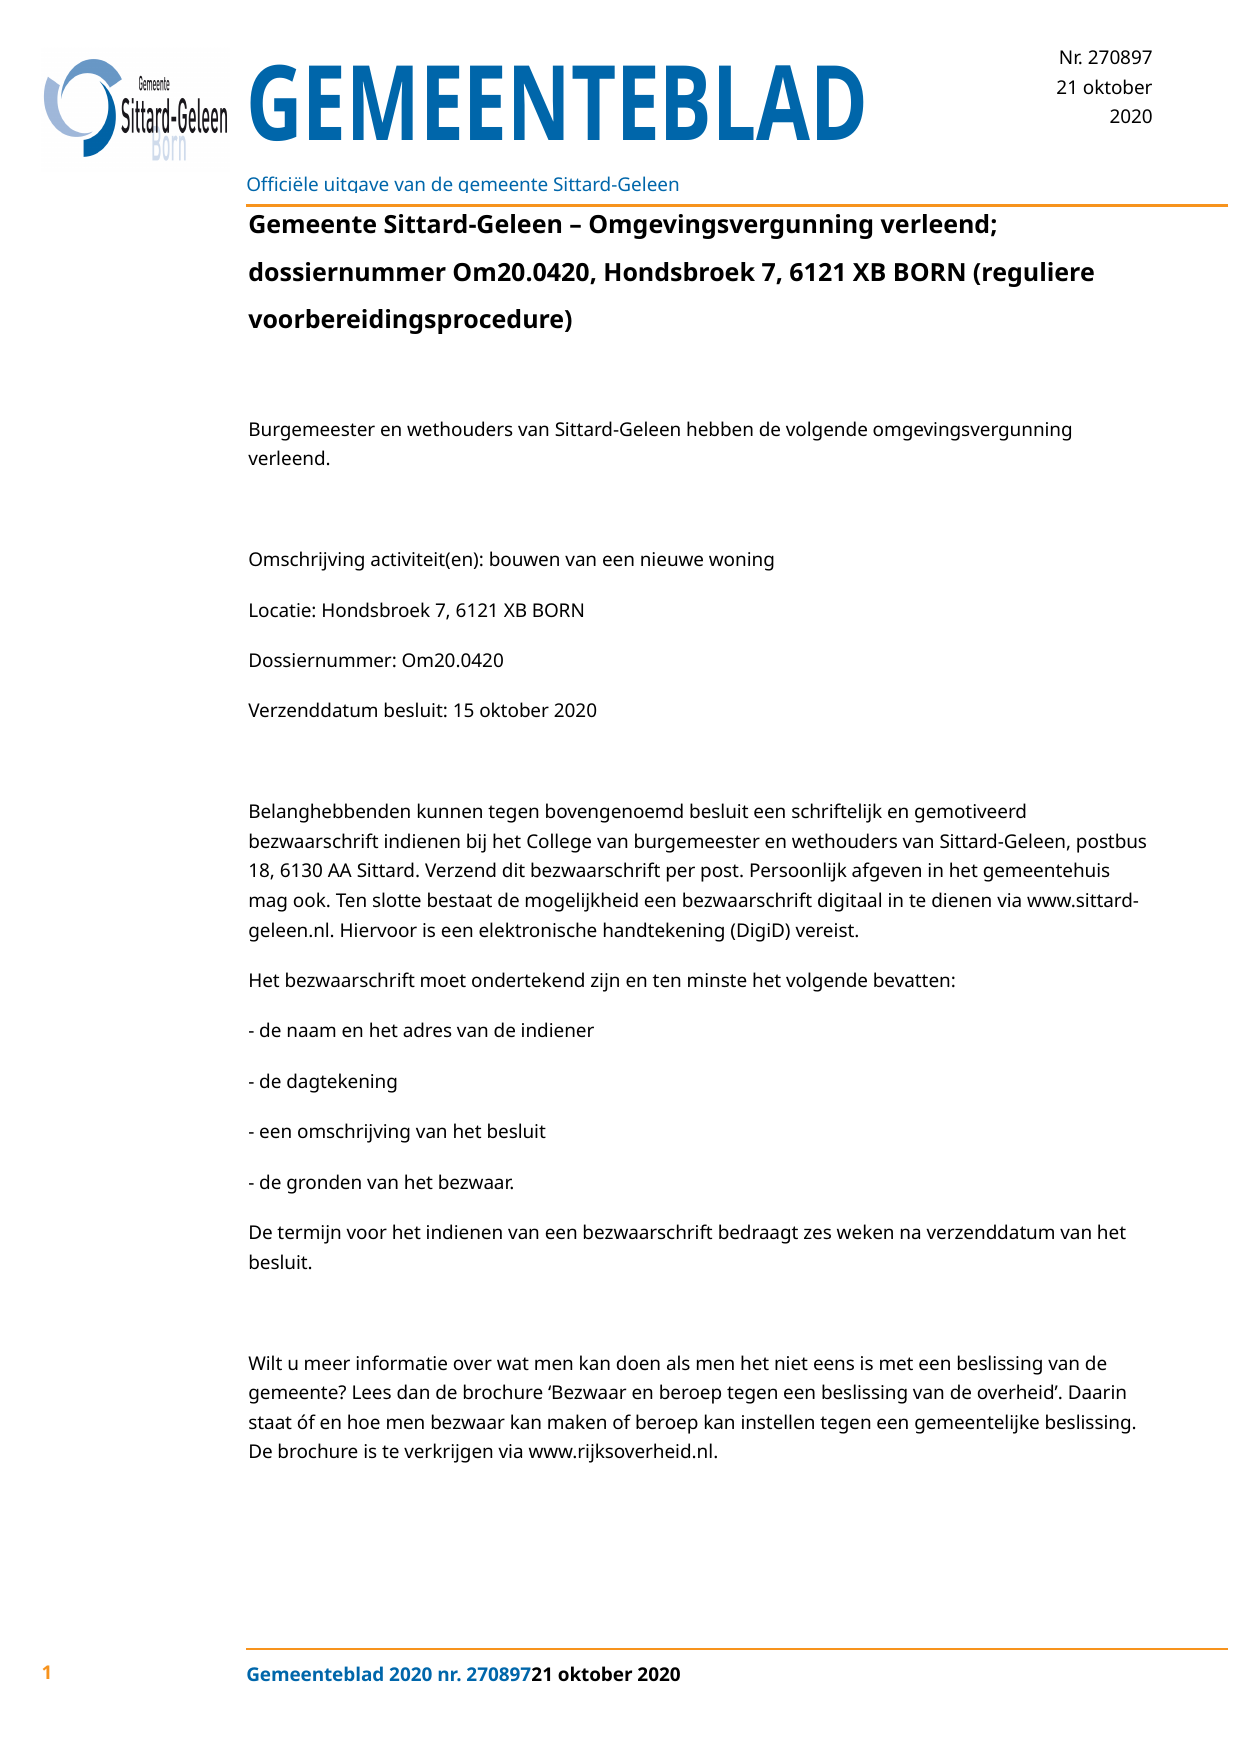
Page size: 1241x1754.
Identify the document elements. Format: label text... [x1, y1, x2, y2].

text Het bezwaarschrift moet ondertekend zijn en ten minste het volgende bevatten: [248, 967, 1152, 993]
text Gemeente Sittard-Geleen – Omgevingsvergunning verleend; dossiernummer Om20.0420, Hondsbroek 7, 6121 XB BORN (reguliere voorbereidingsprocedure) [248, 207, 1152, 336]
text Burgemeester en wethouders van Sittard-Geleen hebben de volgende omgevingsvergunning verleend. [248, 416, 1152, 471]
text - de dagtekening [248, 1068, 1152, 1094]
text Belanghebbenden kunnen tegen bovengenoemd besluit een schriftelijk en gemotiveerd bezwaarschrift indienen bij het College van burgemeester en wethouders van Sittard-Geleen, postbus 18, 6130 AA Sittard. Verzend dit bezwaarschrift per post. Persoonlijk afgeven in het gemeentehuis mag ook. Ten slotte bestaat de mogelijkheid een bezwaarschrift digitaal in te dienen via www.sittard-geleen.nl. Hiervoor is een elektronische handtekening (DigiD) vereist. [248, 798, 1152, 942]
text Dossiernummer: Om20.0420 [248, 647, 1152, 673]
text De termijn voor het indienen van een bezwaarschrift bedraagt zes weken na verzenddatum van het besluit. [248, 1219, 1152, 1274]
text - de naam en het adres van de indiener [248, 1018, 1152, 1043]
text Verzenddatum besluit: 15 oktober 2020 [248, 698, 1152, 723]
text - een omschrijving van het besluit [248, 1118, 1152, 1144]
picture [41, 47, 231, 172]
text - de gronden van het bezwaar. [248, 1169, 1152, 1194]
text Wilt u meer informatie over wat men kan doen als men het niet eens is met een beslissing van de gemeente? Lees dan de brochure ‘Bezwaar en beroep tegen een beslissing van de overheid’. Daarin staat óf en hoe men bezwaar kan maken of beroep kan instellen tegen een gemeentelijke beslissing. De brochure is te verkrijgen via www.rijksoverheid.nl. [248, 1350, 1152, 1464]
text Locatie: Hondsbroek 7, 6121 XB BORN [248, 597, 1152, 622]
text Omschrijving activiteit(en): bouwen van een nieuwe woning [248, 546, 1152, 572]
